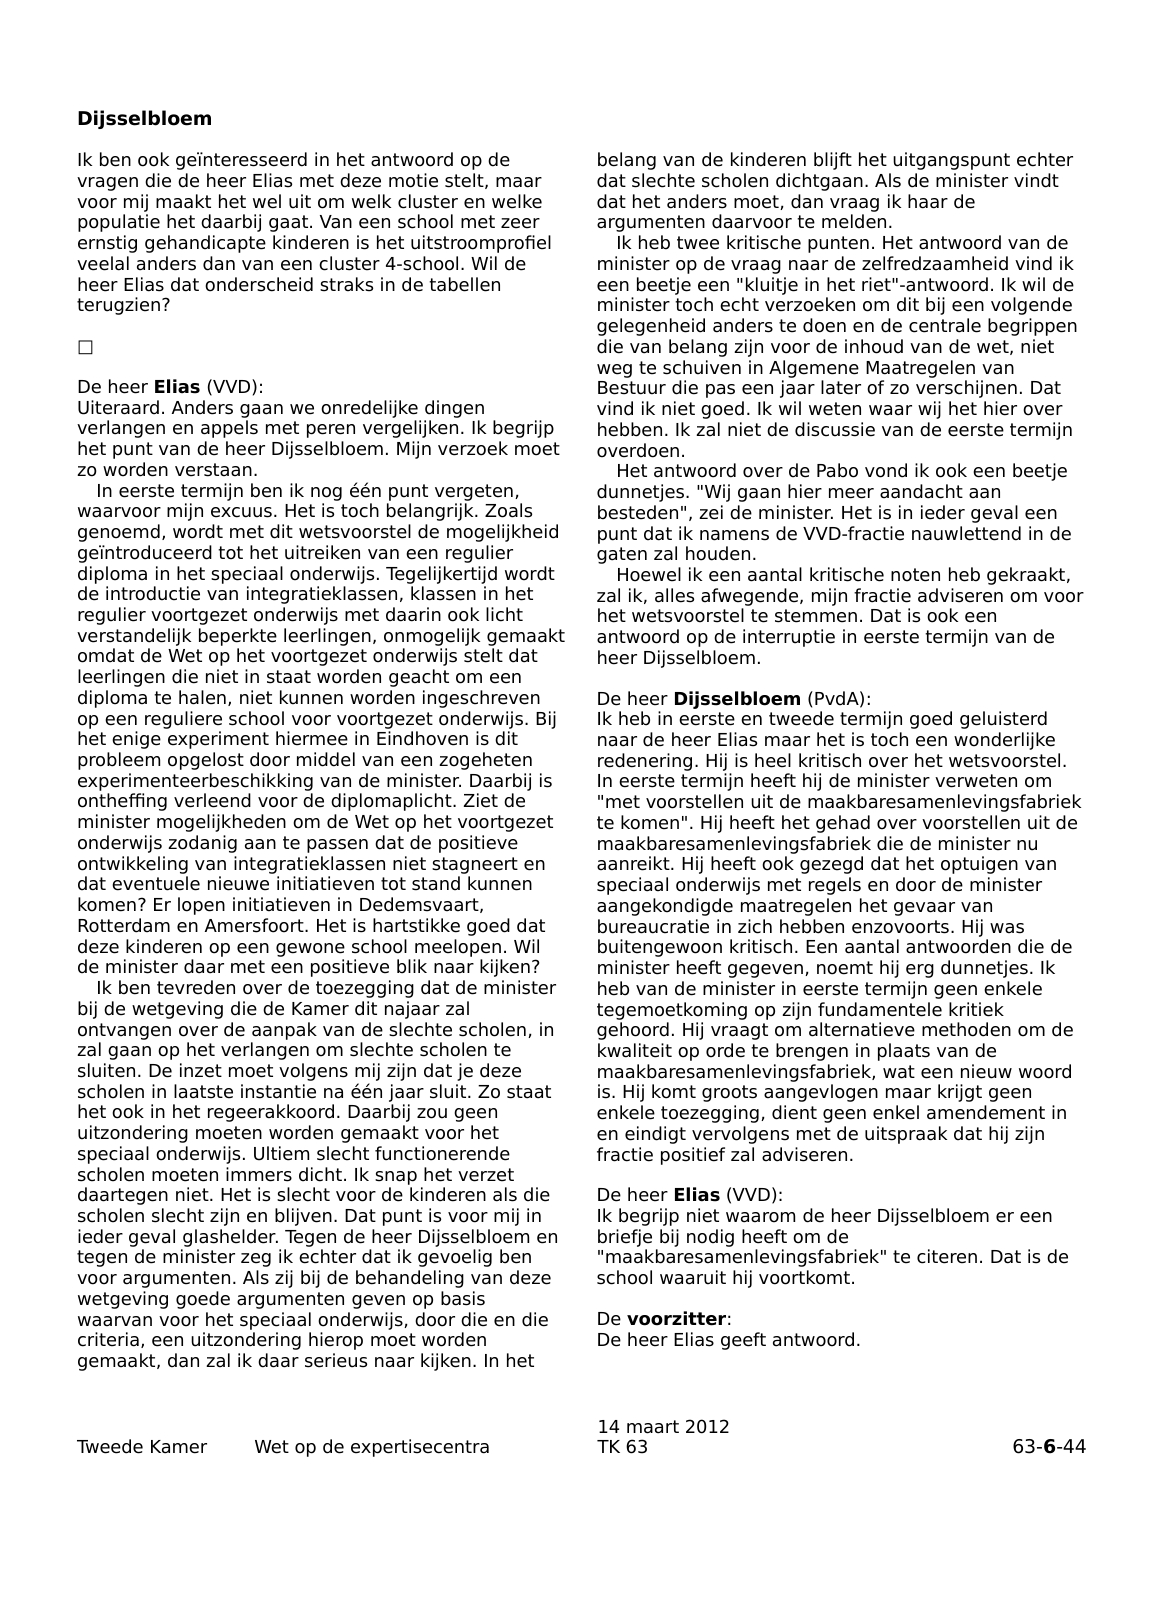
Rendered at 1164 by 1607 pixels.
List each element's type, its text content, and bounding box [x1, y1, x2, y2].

text Ik heb in eerste en tweede termijn goed geluisterd naar de heer Elias maar het is toch een wonderlijke redenering. Hij is heel kritisch over het wetsvoorstel. In eerste termijn heeft hij de minister verweten om "met voorstellen uit de maakbaresamenlevingsfabriek te komen". Hij heeft het gehad over voorstellen uit de maakbaresamenlevingsfabriek die de minister nu aanreikt. Hij heeft ook gezegd dat het optuigen van speciaal onderwijs met regels en door de minister aangekondigde maatregelen het gevaar van bureaucratie in zich hebben enzovoorts. Hij was buitengewoon kritisch. Een aantal antwoorden die de minister heeft gegeven, noemt hij erg dunnetjes. Ik heb van de minister in eerste termijn geen enkele tegemoetkoming op zijn fundamentele kritiek gehoord. Hij vraagt om alternatieve methoden om de kwaliteit op orde te brengen in plaats van de maakbaresamenlevingsfabriek, wat een nieuw woord is. Hij komt groots aangevlogen maar krijgt geen enkele toezegging, dient geen enkel amendement in en eindigt vervolgens met de uitspraak dat hij zijn fractie positief zal adviseren. [596, 709, 1087, 1165]
text □ [77, 336, 567, 357]
text De heer Dijsselbloem (PvdA): [596, 688, 1087, 709]
text Hoewel ik een aantal kritische noten heb gekraakt, zal ik, alles afwegende, mijn fractie adviseren om voor het wetsvoorstel te stemmen. Dat is ook een antwoord op de interruptie in eerste termijn van de heer Dijsselbloem. [596, 565, 1087, 668]
text Het antwoord over de Pabo vond ik ook een beetje dunnetjes. "Wij gaan hier meer aandacht aan besteden", zei de minister. Het is in ieder geval een punt dat ik namens de VVD-fractie nauwlettend in de gaten zal houden. [596, 461, 1087, 565]
text belang van de kinderen blijft het uitgangspunt echter dat slechte scholen dichtgaan. Als de minister vindt dat het anders moet, dan vraag ik haar de argumenten daarvoor te melden. [596, 150, 1087, 233]
text De voorzitter: [596, 1309, 1087, 1329]
text Uiteraard. Anders gaan we onredelijke dingen verlangen en appels met peren vergelijken. Ik begrijp het punt van de heer Dijsselbloem. Mijn verzoek moet zo worden verstaan. [77, 397, 567, 480]
text De heer Elias (VVD): [596, 1185, 1087, 1206]
text Ik begrijp niet waarom de heer Dijsselbloem er een briefje bij nodig heeft om de "maakbaresamenlevingsfabriek" te citeren. Dat is de school waaruit hij voortkomt. [596, 1206, 1087, 1289]
text De heer Elias (VVD): [77, 377, 567, 397]
text De heer Elias geeft antwoord. [596, 1329, 1087, 1350]
text Ik ben ook geïnteresseerd in het antwoord op de vragen die de heer Elias met deze motie stelt, maar voor mij maakt het wel uit om welk cluster en welke populatie het daarbij gaat. Van een school met zeer ernstig gehandicapte kinderen is het uitstroomprofiel veelal anders dan van een cluster 4-school. Wil de heer Elias dat onderscheid straks in de tabellen terugzien? [77, 150, 567, 316]
text Ik heb twee kritische punten. Het antwoord van de minister op de vraag naar de zelfredzaamheid vind ik een beetje een "kluitje in het riet"-antwoord. Ik wil de minister toch echt verzoeken om dit bij een volgende gelegenheid anders te doen en de centrale begrippen die van belang zijn voor de inhoud van de wet, niet weg te schuiven in Algemene Maatregelen van Bestuur die pas een jaar later of zo verschijnen. Dat vind ik niet goed. Ik wil weten waar wij het hier over hebben. Ik zal niet de discussie van de eerste termijn overdoen. [596, 233, 1087, 461]
text In eerste termijn ben ik nog één punt vergeten, waarvoor mijn excuus. Het is toch belangrijk. Zoals genoemd, wordt met dit wetsvoorstel de mogelijkheid geïntroduceerd tot het uitreiken van een regulier diploma in het speciaal onderwijs. Tegelijkertijd wordt de introductie van integratieklassen, klassen in het regulier voortgezet onderwijs met daarin ook licht verstandelijk beperkte leerlingen, onmogelijk gemaakt omdat de Wet op het voortgezet onderwijs stelt dat leerlingen die niet in staat worden geacht om een diploma te halen, niet kunnen worden ingeschreven op een reguliere school voor voortgezet onderwijs. Bij het enige experiment hiermee in Eindhoven is dit probleem opgelost door middel van een zogeheten experimenteerbeschikking van de minister. Daarbij is ontheffing verleend voor de diplomaplicht. Ziet de minister mogelijkheden om de Wet op het voortgezet onderwijs zodanig aan te passen dat de positieve ontwikkeling van integratieklassen niet stagneert en dat eventuele nieuwe initiatieven tot stand kunnen komen? Er lopen initiatieven in Dedemsvaart, Rotterdam en Amersfoort. Het is hartstikke goed dat deze kinderen op een gewone school meelopen. Wil de minister daar met een positieve blik naar kijken? [77, 480, 567, 978]
text Ik ben tevreden over de toezegging dat de minister bij de wetgeving die de Kamer dit najaar zal ontvangen over de aanpak van de slechte scholen, in zal gaan op het verlangen om slechte scholen te sluiten. De inzet moet volgens mij zijn dat je deze scholen in laatste instantie na één jaar sluit. Zo staat het ook in het regeerakkoord. Daarbij zou geen uitzondering moeten worden gemaakt voor het speciaal onderwijs. Ultiem slecht functionerende scholen moeten immers dicht. Ik snap het verzet daartegen niet. Het is slecht voor de kinderen als die scholen slecht zijn en blijven. Dat punt is voor mij in ieder geval glashelder. Tegen de heer Dijsselbloem en tegen de minister zeg ik echter dat ik gevoelig ben voor argumenten. Als zij bij de behandeling van deze wetgeving goede argumenten geven op basis waarvan voor het speciaal onderwijs, door die en die criteria, een uitzondering hierop moet worden gemaakt, dan zal ik daar serieus naar kijken. In het [77, 978, 567, 1372]
